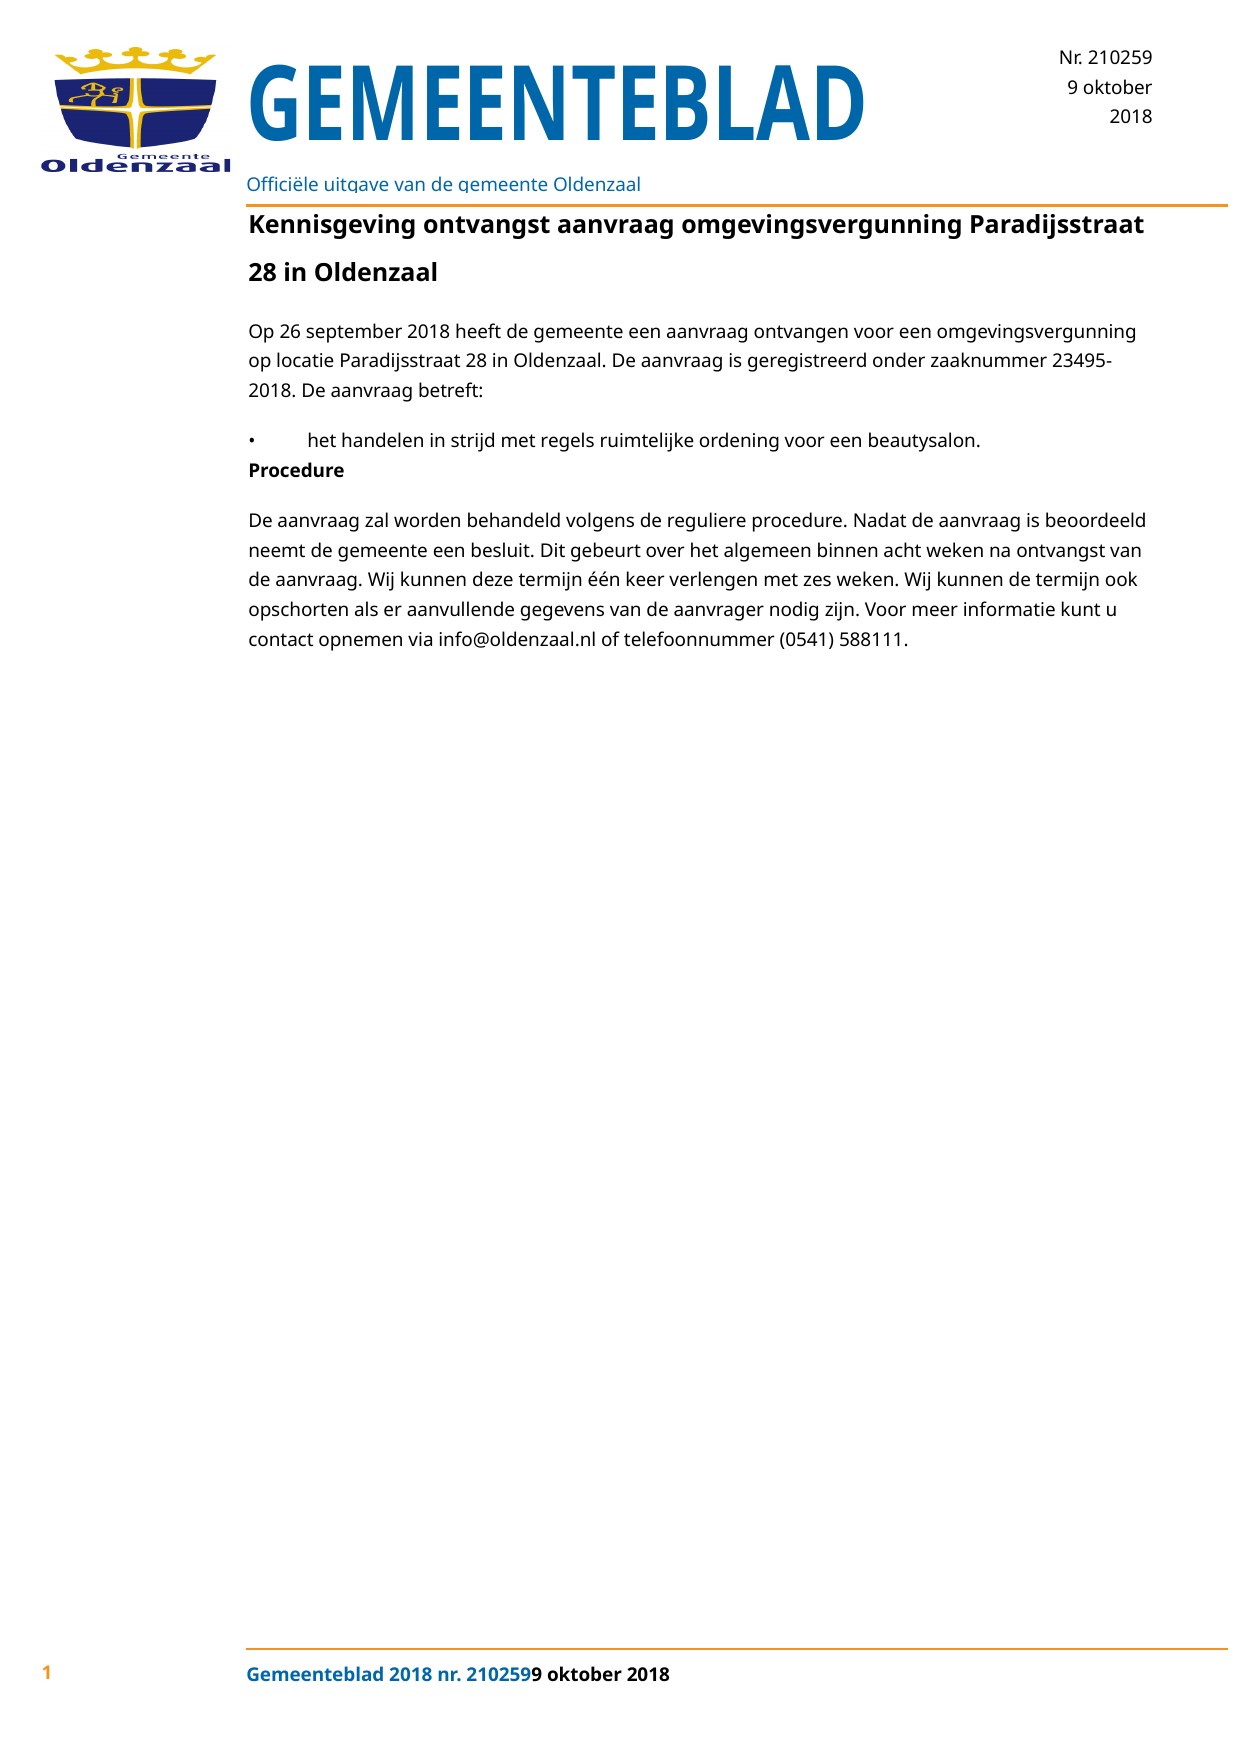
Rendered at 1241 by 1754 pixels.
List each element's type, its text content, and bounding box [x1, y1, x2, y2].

text Kennisgeving ontvangst aanvraag omgevingsvergunning Paradijsstraat 28 in Oldenzaal [248, 207, 1152, 288]
text Procedure [248, 457, 1152, 483]
list het handelen in strijd met regels ruimtelijke ordening voor een beautysalon. [248, 427, 1152, 453]
text De aanvraag zal worden behandeld volgens de reguliere procedure. Nadat de aanvraag is beoordeeld neemt de gemeente een besluit. Dit gebeurt over het algemeen binnen acht weken na ontvangst van de aanvraag. Wij kunnen deze termijn één keer verlengen met zes weken. Wij kunnen de termijn ook opschorten als er aanvullende gegevens van de aanvrager nodig zijn. Voor meer informatie kunt u contact opnemen via info@oldenzaal.nl of telefoonnummer (0541) 588111. [248, 507, 1152, 652]
text Op 26 september 2018 heeft de gemeente een aanvraag ontvangen voor een omgevingsvergunning op locatie Paradijsstraat 28 in Oldenzaal. De aanvraag is geregistreerd onder zaaknummer 23495-2018. De aanvraag betreft: [248, 318, 1152, 403]
picture [41, 47, 231, 172]
